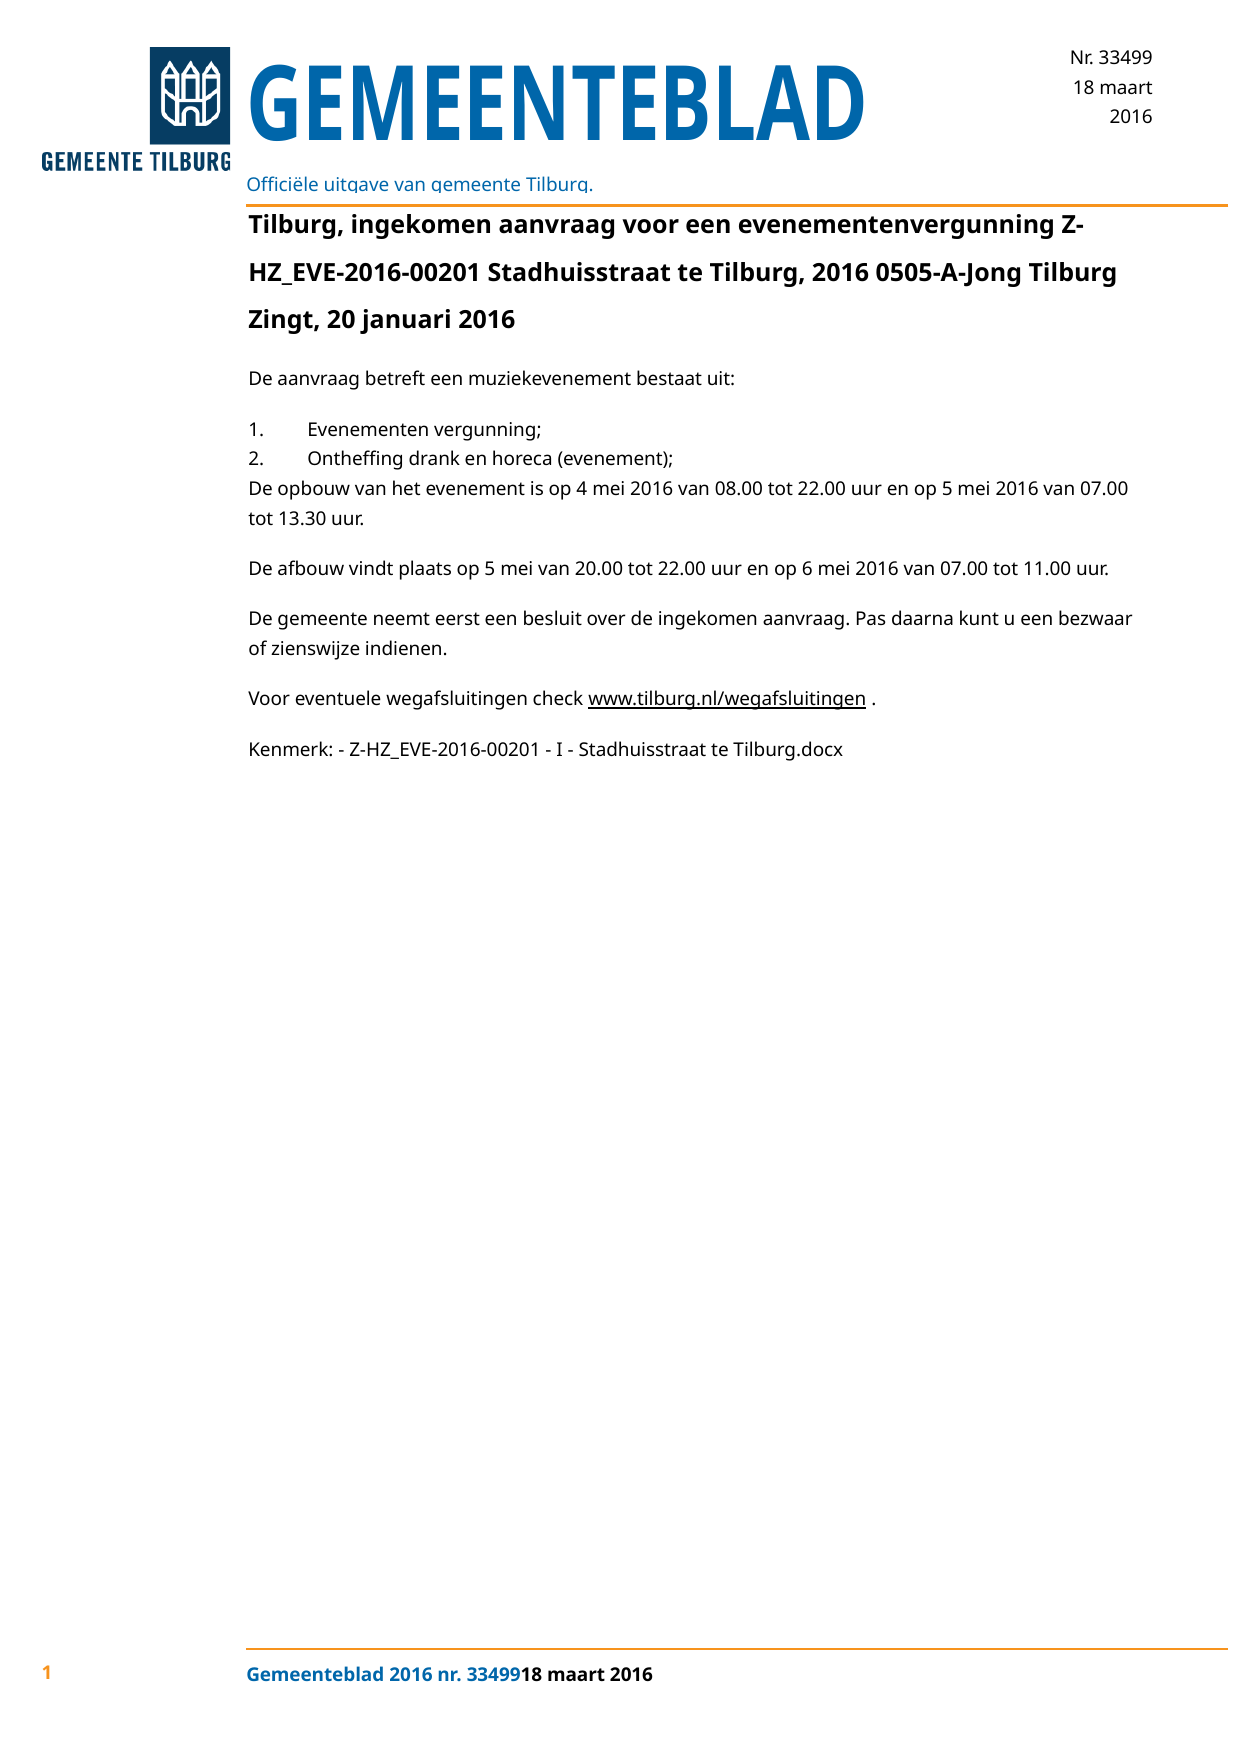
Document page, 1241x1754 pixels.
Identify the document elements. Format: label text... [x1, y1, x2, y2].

list Ontheffing drank en horeca (evenement); [248, 446, 1152, 471]
text Voor eventuele wegafsluitingen check www.tilburg.nl/wegafsluitingen . [248, 686, 1152, 711]
text Tilburg, ingekomen aanvraag voor een evenementenvergunning Z-HZ_EVE-2016-00201 Stadhuisstraat te Tilburg, 2016 0505-A-Jong Tilburg Zingt, 20 januari 2016 [248, 207, 1152, 336]
text De opbouw van het evenement is op 4 mei 2016 van 08.00 tot 22.00 uur en op 5 mei 2016 van 07.00 tot 13.30 uur. [248, 475, 1152, 530]
picture [41, 47, 231, 172]
text De aanvraag betreft een muziekevenement bestaat uit: [248, 366, 1152, 391]
text De gemeente neemt eerst een besluit over de ingekomen aanvraag. Pas daarna kunt u een bezwaar of zienswijze indienen. [248, 606, 1152, 661]
text Kenmerk: - Z-HZ_EVE-2016-00201 - I - Stadhuisstraat te Tilburg.docx [248, 736, 1152, 762]
text De afbouw vindt plaats op 5 mei van 20.00 tot 22.00 uur en op 6 mei 2016 van 07.00 tot 11.00 uur. [248, 555, 1152, 581]
list Evenementen vergunning; [248, 416, 1152, 442]
